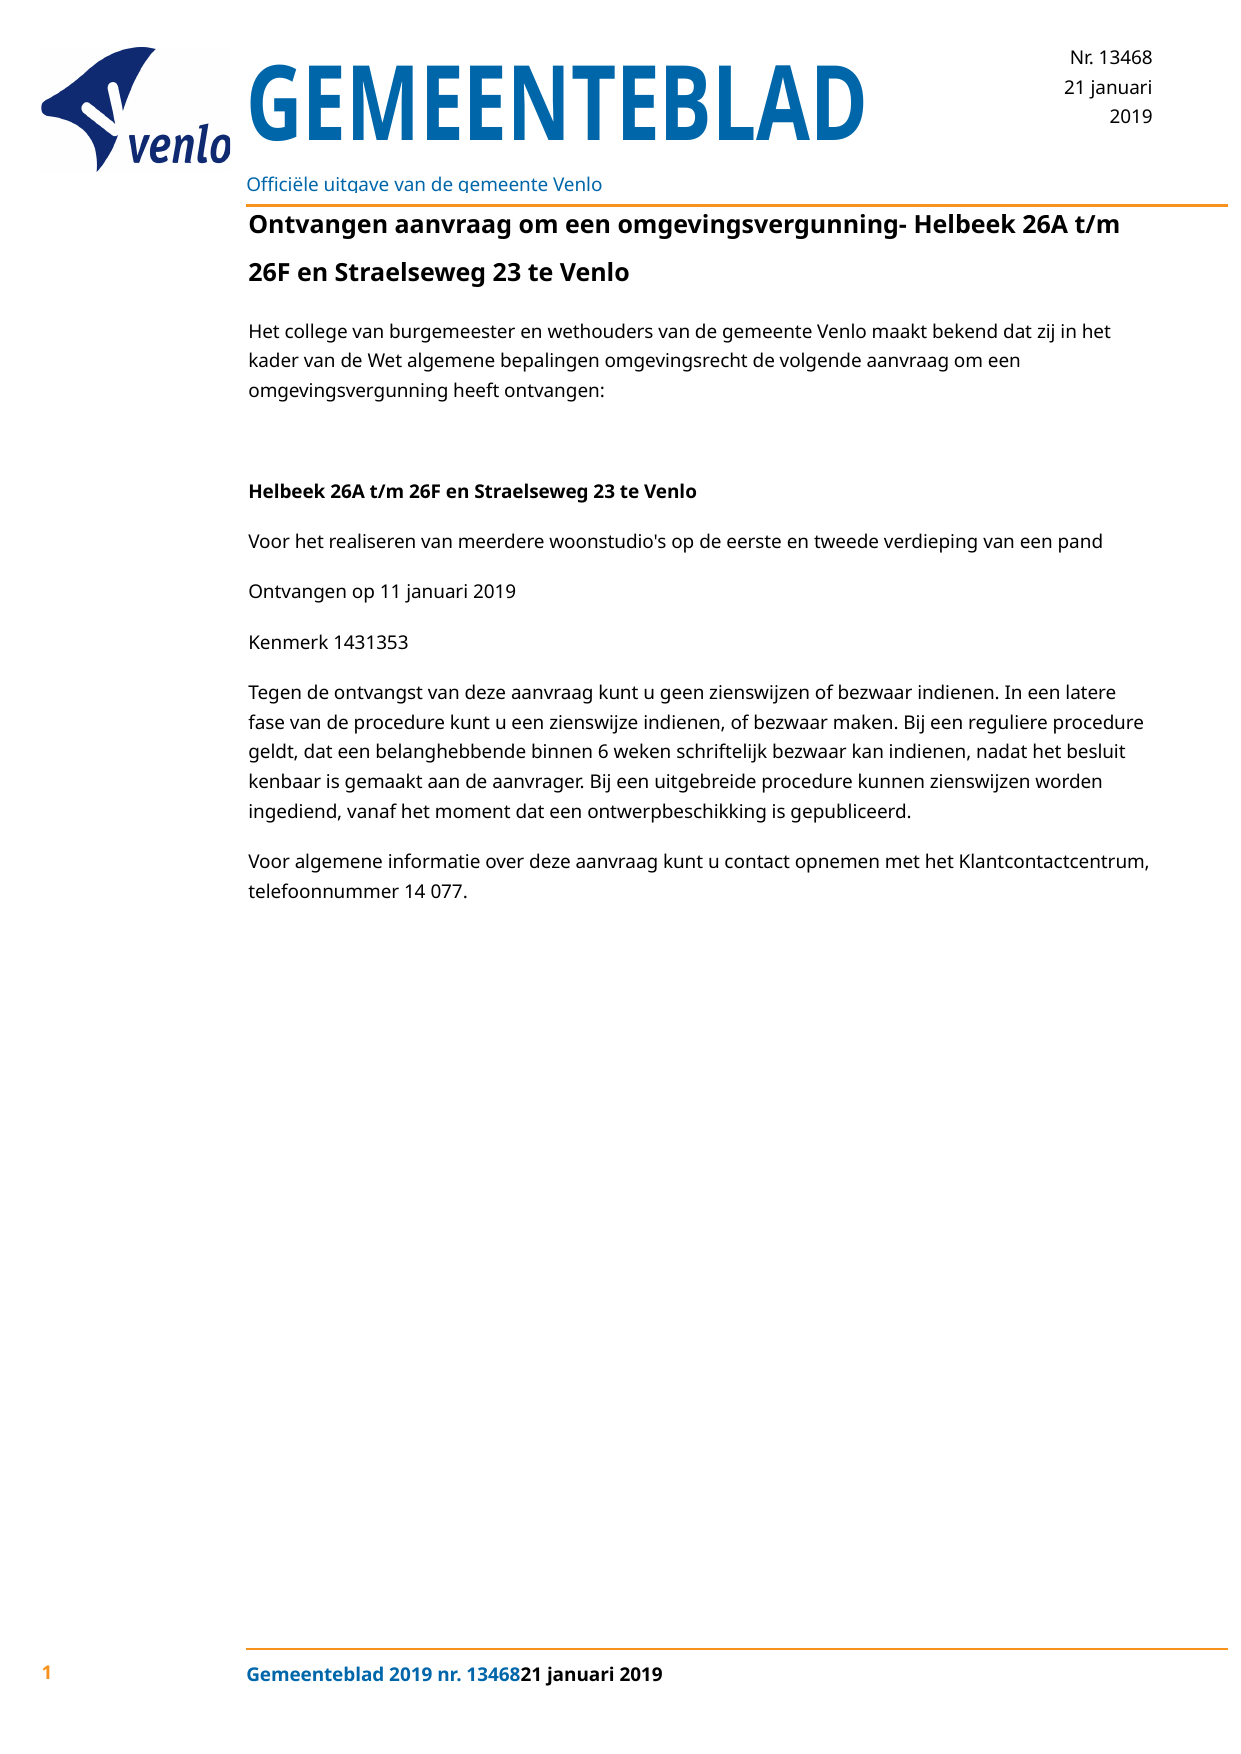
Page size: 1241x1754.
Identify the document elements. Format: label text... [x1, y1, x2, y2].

text Tegen de ontvangst van deze aanvraag kunt u geen zienswijzen of bezwaar indienen. In een latere fase van de procedure kunt u een zienswijze indienen, of bezwaar maken. Bij een reguliere procedure geldt, dat een belanghebbende binnen 6 weken schriftelijk bezwaar kan indienen, nadat het besluit kenbaar is gemaakt aan de aanvrager. Bij een uitgebreide procedure kunnen zienswijzen worden ingediend, vanaf het moment dat een ontwerpbeschikking is gepubliceerd. [248, 679, 1152, 824]
text Helbeek 26A t/m 26F en Straelseweg 23 te Venlo [248, 478, 1152, 504]
text Voor algemene informatie over deze aanvraag kunt u contact opnemen met het Klantcontactcentrum, telefoonnummer 14 077. [248, 848, 1152, 904]
text Ontvangen op 11 januari 2019 [248, 579, 1152, 604]
text Kenmerk 1431353 [248, 629, 1152, 655]
text Het college van burgemeester en wethouders van de gemeente Venlo maakt bekend dat zij in het kader van de Wet algemene bepalingen omgevingsrecht de volgende aanvraag om een omgevingsvergunning heeft ontvangen: [248, 318, 1152, 403]
text Ontvangen aanvraag om een omgevingsvergunning- Helbeek 26A t/m 26F en Straelseweg 23 te Venlo [248, 207, 1152, 288]
text Voor het realiseren van meerdere woonstudio's op de eerste en tweede verdieping van een pand [248, 528, 1152, 554]
picture [41, 47, 231, 172]
